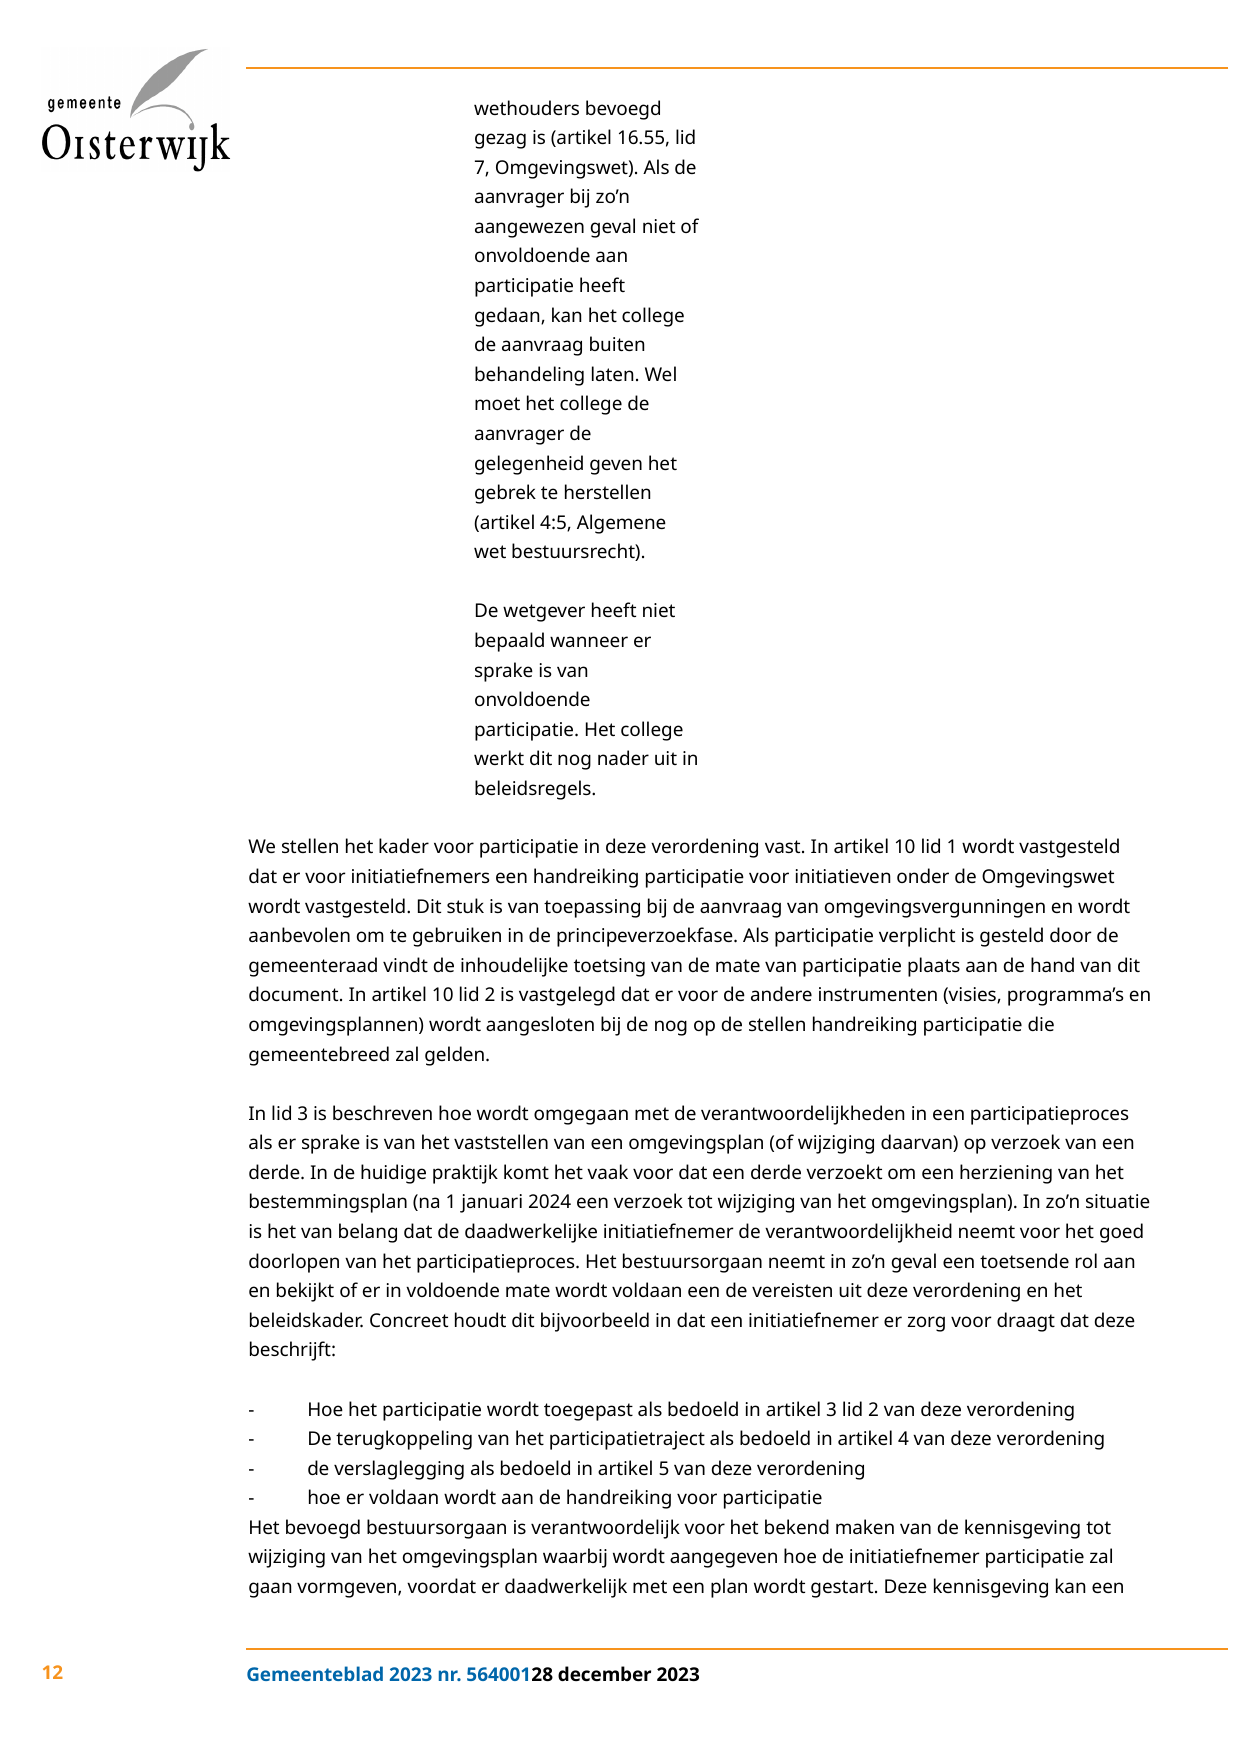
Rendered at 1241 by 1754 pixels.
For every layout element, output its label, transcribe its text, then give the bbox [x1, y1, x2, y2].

table_cell [248, 95, 474, 801]
list De terugkoppeling van het participatietraject als bedoeld in artikel 4 van deze verordening [248, 1425, 1152, 1451]
list hoe er voldaan wordt aan de handreiking voor participatie [248, 1484, 1152, 1510]
table_cell [700, 95, 926, 801]
picture [41, 47, 231, 172]
text In lid 3 is beschreven hoe wordt omgegaan met de verantwoordelijkheden in een participatieproces als er sprake is van het vaststellen van een omgevingsplan (of wijziging daarvan) op verzoek van een derde. In de huidige praktijk komt het vaak voor dat een derde verzoekt om een herziening van het bestemmingsplan (na 1 januari 2024 een verzoek tot wijziging van het omgevingsplan). In zo’n situatie is het van belang dat de daadwerkelijke initiatiefnemer de verantwoordelijkheid neemt voor het goed doorlopen van het participatieproces. Het bestuursorgaan neemt in zo’n geval een toetsende rol aan en bekijkt of er in voldoende mate wordt voldaan een de vereisten uit deze verordening en het beleidskader. Concreet houdt dit bijvoorbeeld in dat een initiatiefnemer er zorg voor draagt dat deze beschrijft: [248, 1100, 1152, 1362]
table_cell [926, 95, 1152, 801]
text Het bevoegd bestuursorgaan is verantwoordelijk voor het bekend maken van de kennisgeving tot wijziging van het omgevingsplan waarbij wordt aangegeven hoe de initiatiefnemer participatie zal gaan vormgeven, voordat er daadwerkelijk met een plan wordt gestart. Deze kennisgeving kan een [248, 1514, 1152, 1599]
list Hoe het participatie wordt toegepast als bedoeld in artikel 3 lid 2 van deze verordening [248, 1396, 1152, 1422]
text We stellen het kader voor participatie in deze verordening vast. In artikel 10 lid 1 wordt vastgesteld dat er voor initiatiefnemers een handreiking participatie voor initiatieven onder de Omgevingswet wordt vastgesteld. Dit stuk is van toepassing bij de aanvraag van omgevingsvergunningen en wordt aanbevolen om te gebruiken in de principeverzoekfase. Als participatie verplicht is gesteld door de gemeenteraad vindt de inhoudelijke toetsing van de mate van participatie plaats aan de hand van dit document. In artikel 10 lid 2 is vastgelegd dat er voor de andere instrumenten (visies, programma’s en omgevingsplannen) wordt aangesloten bij de nog op de stellen handreiking participatie die gemeentebreed zal gelden. [248, 834, 1152, 1067]
list de verslaglegging als bedoeld in artikel 5 van deze verordening [248, 1455, 1152, 1481]
table_cell wethouders bevoegd gezag is (artikel 16.55, lid 7, Omgevingswet). Als de aanvrager bij zo’n aangewezen geval niet of onvoldoende aan participatie heeft gedaan, kan het college de aanvraag buiten behandeling laten. Wel moet het college de aanvrager de gelegenheid geven het gebrek te herstellen (artikel 4:5, Algemene wet bestuursrecht). De wetgever heeft niet bepaald wanneer er sprake is van onvoldoende participatie. Het college werkt dit nog nader uit in beleidsregels. [474, 95, 700, 801]
